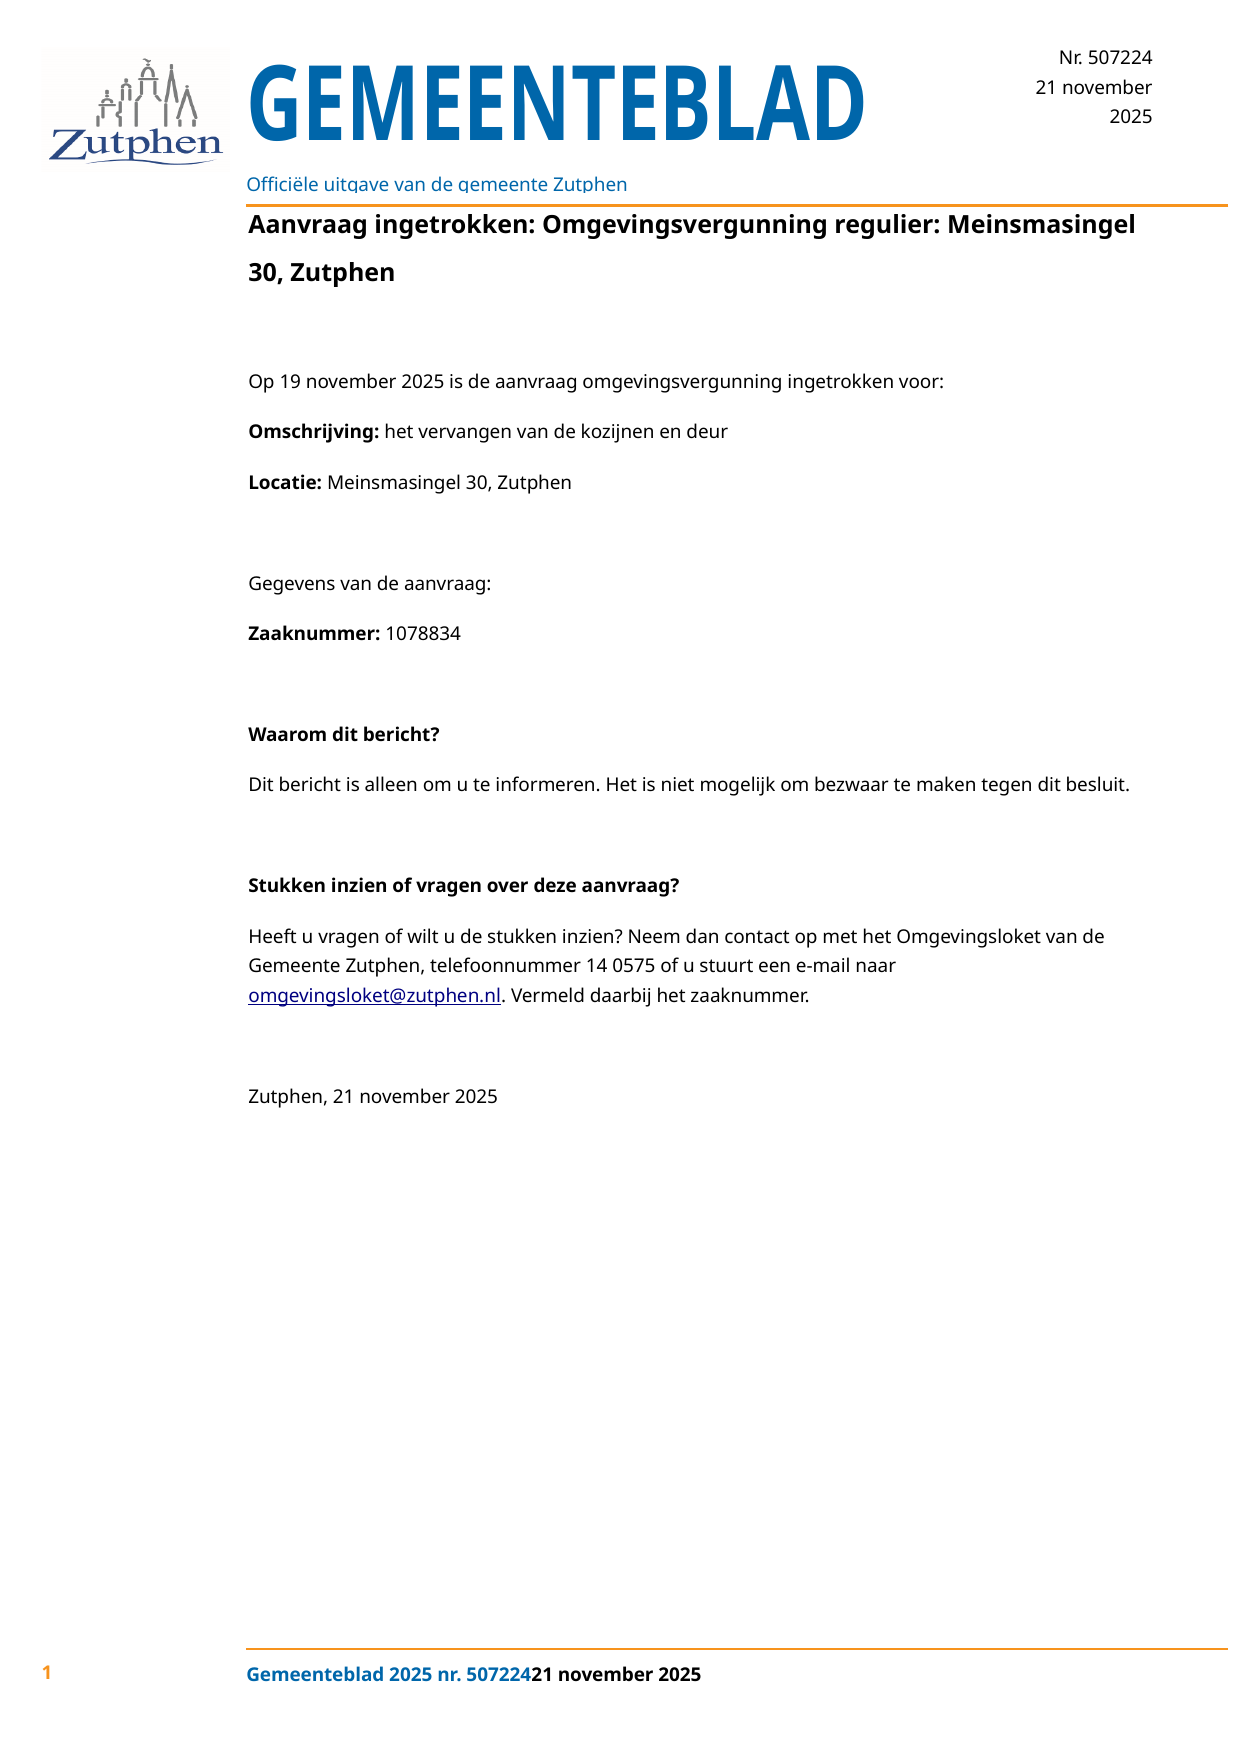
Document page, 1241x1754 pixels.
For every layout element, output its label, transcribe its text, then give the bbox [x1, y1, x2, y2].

text Dit bericht is alleen om u te informeren. Het is niet mogelijk om bezwaar te maken tegen dit besluit. [248, 772, 1152, 797]
text Waarom dit bericht? [248, 721, 1152, 747]
picture [41, 47, 231, 172]
text Locatie: Meinsmasingel 30, Zutphen [248, 469, 1152, 495]
text Omschrijving: het vervangen van de kozijnen en deur [248, 419, 1152, 444]
text Gegevens van de aanvraag: [248, 570, 1152, 596]
text Heeft u vragen of wilt u de stukken inzien? Neem dan contact op met het Omgevingsloket van de Gemeente Zutphen, telefoonnummer 14 0575 of u stuurt een e-mail naar omgevingsloket@zutphen.nl. Vermeld daarbij het zaaknummer. [248, 923, 1152, 1008]
text Op 19 november 2025 is de aanvraag omgevingsvergunning ingetrokken voor: [248, 368, 1152, 394]
text Aanvraag ingetrokken: Omgevingsvergunning regulier: Meinsmasingel 30, Zutphen [248, 207, 1152, 288]
text Stukken inzien of vragen over deze aanvraag? [248, 872, 1152, 898]
text Zaaknummer: 1078834 [248, 620, 1152, 646]
text Zutphen, 21 november 2025 [248, 1083, 1152, 1109]
